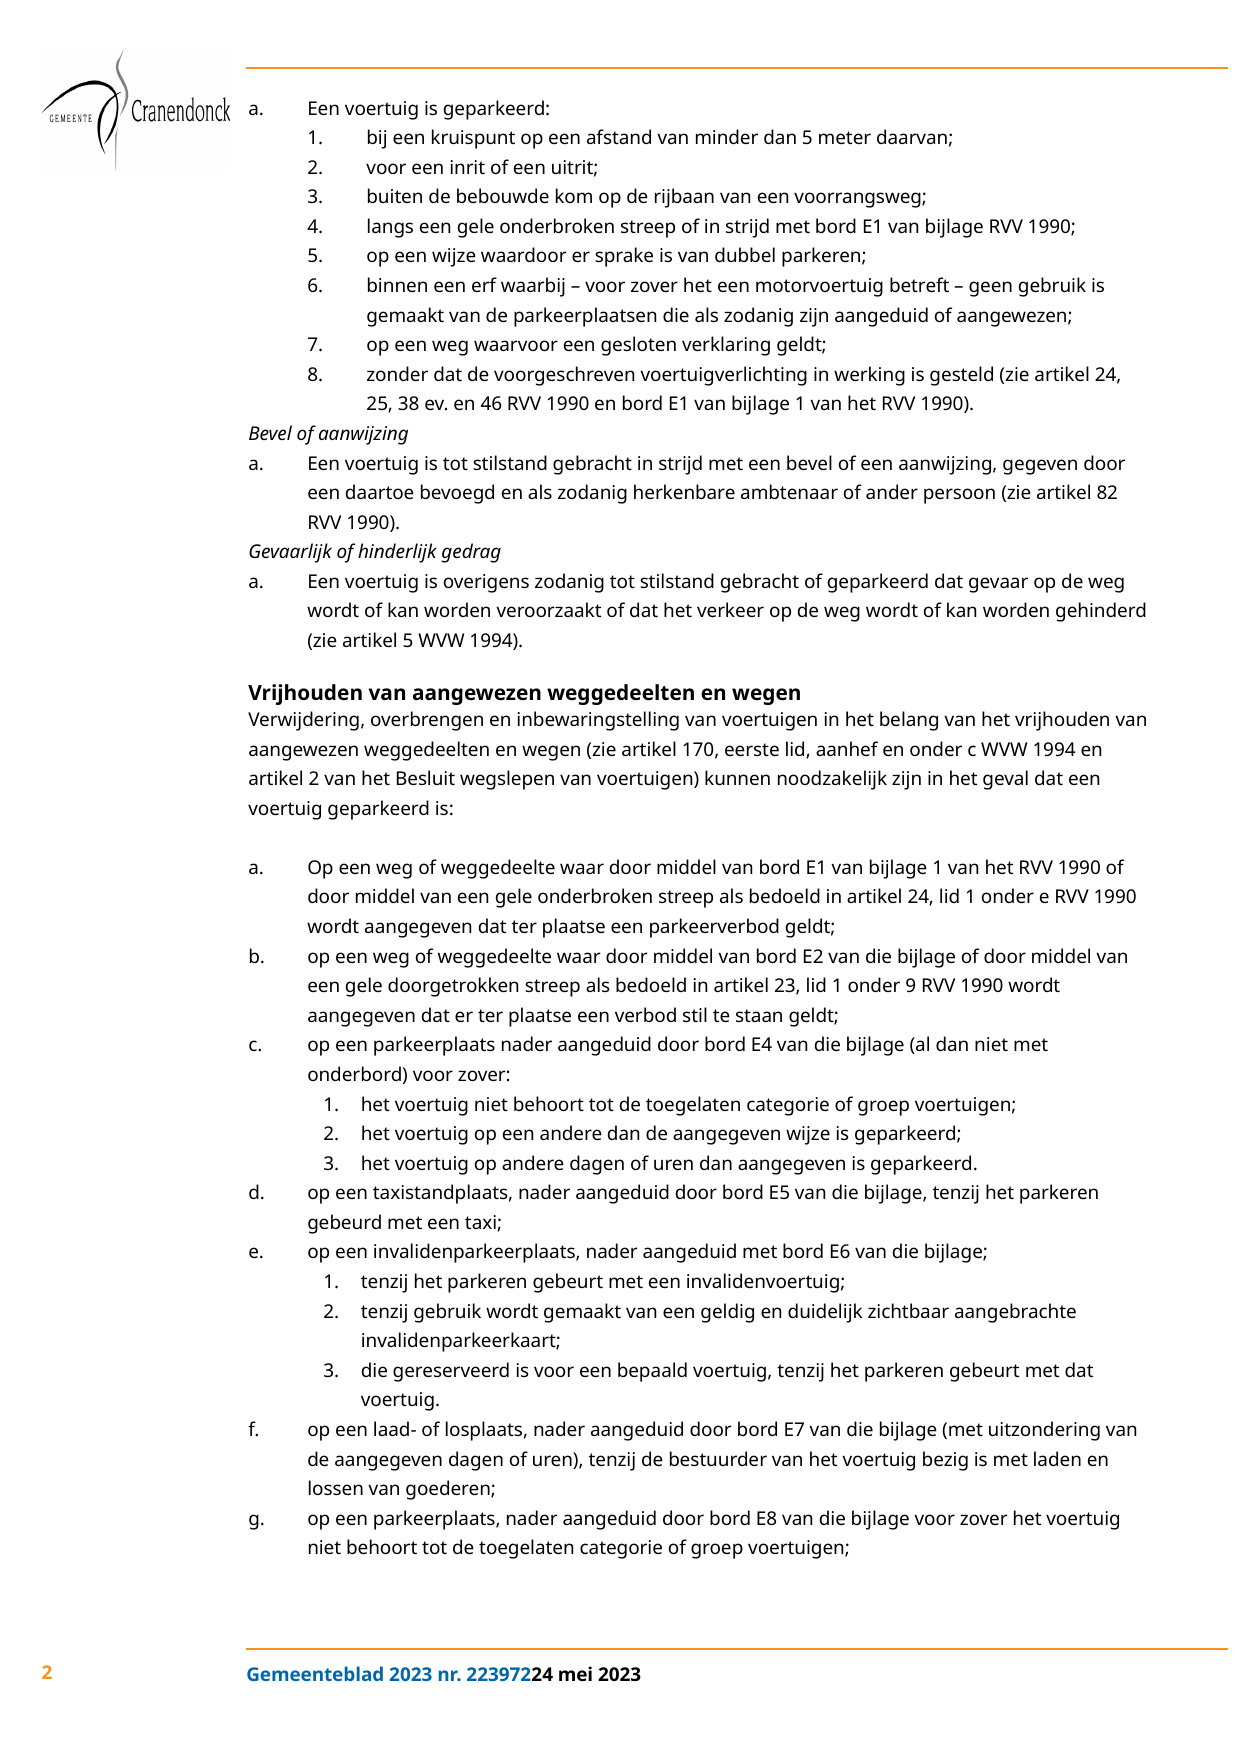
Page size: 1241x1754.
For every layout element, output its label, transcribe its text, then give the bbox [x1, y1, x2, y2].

list het voertuig op een andere dan de aangegeven wijze is geparkeerd; [323, 1120, 1152, 1146]
list tenzij het parkeren gebeurt met een invalidenvoertuig; [323, 1268, 1152, 1294]
list het voertuig niet behoort tot de toegelaten categorie of groep voertuigen; [323, 1091, 1152, 1116]
list buiten de bebouwde kom op de rijbaan van een voorrangsweg; [307, 183, 1152, 209]
list tenzij gebruik wordt gemaakt van een geldig en duidelijk zichtbaar aangebrachte invalidenparkeerkaart; [323, 1298, 1152, 1353]
text Verwijdering, overbrengen en inbewaringstelling van voertuigen in het belang van het vrijhouden van aangewezen weggedeelten en wegen (zie artikel 170, eerste lid, aanhef en onder c WVW 1994 en artikel 2 van het Besluit wegslepen van voertuigen) kunnen noodzakelijk zijn in het geval dat een voertuig geparkeerd is: [248, 706, 1152, 821]
text Gevaarlijk of hinderlijk gedrag [248, 538, 1152, 564]
picture [41, 47, 231, 172]
list langs een gele onderbroken streep of in strijd met bord E1 van bijlage RVV 1990; [307, 213, 1152, 239]
list het voertuig op andere dagen of uren dan aangegeven is geparkeerd. [323, 1150, 1152, 1176]
list op een parkeerplaats nader aangeduid door bord E4 van die bijlage (al dan niet met onderbord) voor zover: [248, 1032, 1152, 1087]
list op een weg of weggedeelte waar door middel van bord E2 van die bijlage of door middel van een gele doorgetrokken streep als bedoeld in artikel 23, lid 1 onder 9 RVV 1990 wordt aangegeven dat er ter plaatse een verbod stil te staan geldt; [248, 943, 1152, 1028]
list Een voertuig is tot stilstand gebracht in strijd met een bevel of een aanwijzing, gegeven door een daartoe bevoegd en als zodanig herkenbare ambtenaar of ander persoon (zie artikel 82 RVV 1990). [248, 450, 1152, 535]
list op een taxistandplaats, nader aangeduid door bord E5 van die bijlage, tenzij het parkeren gebeurd met een taxi; [248, 1179, 1152, 1235]
list op een wijze waardoor er sprake is van dubbel parkeren; [307, 243, 1152, 268]
list voor een inrit of een uitrit; [307, 154, 1152, 180]
list op een laad- of losplaats, nader aangeduid door bord E7 van die bijlage (met uitzondering van de aangegeven dagen of uren), tenzij de bestuurder van het voertuig bezig is met laden en lossen van goederen; [248, 1416, 1152, 1501]
list bij een kruispunt op een afstand van minder dan 5 meter daarvan; [307, 124, 1152, 150]
list die gereserveerd is voor een bepaald voertuig, tenzij het parkeren gebeurt met dat voertuig. [323, 1357, 1152, 1412]
list op een invalidenparkeerplaats, nader aangeduid met bord E6 van die bijlage; [248, 1239, 1152, 1264]
text Bevel of aanwijzing [248, 420, 1152, 446]
list binnen een erf waarbij – voor zover het een motorvoertuig betreft – geen gebruik is gemaakt van de parkeerplaatsen die als zodanig zijn aangeduid of aangewezen; [307, 272, 1152, 328]
list op een weg waarvoor een gesloten verklaring geldt; [307, 331, 1152, 357]
list op een parkeerplaats, nader aangeduid door bord E8 van die bijlage voor zover het voertuig niet behoort tot de toegelaten categorie of groep voertuigen; [248, 1505, 1152, 1560]
list Op een weg of weggedeelte waar door middel van bord E1 van bijlage 1 van het RVV 1990 of door middel van een gele onderbroken streep als bedoeld in artikel 24, lid 1 onder e RVV 1990 wordt aangegeven dat ter plaatse een parkeerverbod geldt; [248, 854, 1152, 939]
text Vrijhouden van aangewezen weggedeelten en wegen [248, 678, 1152, 706]
list Een voertuig is overigens zodanig tot stilstand gebracht of geparkeerd dat gevaar op de weg wordt of kan worden veroorzaakt of dat het verkeer op de weg wordt of kan worden gehinderd (zie artikel 5 WVW 1994). [248, 568, 1152, 653]
list zonder dat de voorgeschreven voertuigverlichting in werking is gesteld (zie artikel 24, 25, 38 ev. en 46 RVV 1990 en bord E1 van bijlage 1 van het RVV 1990). [307, 361, 1152, 416]
list Een voertuig is geparkeerd: [248, 95, 1152, 121]
